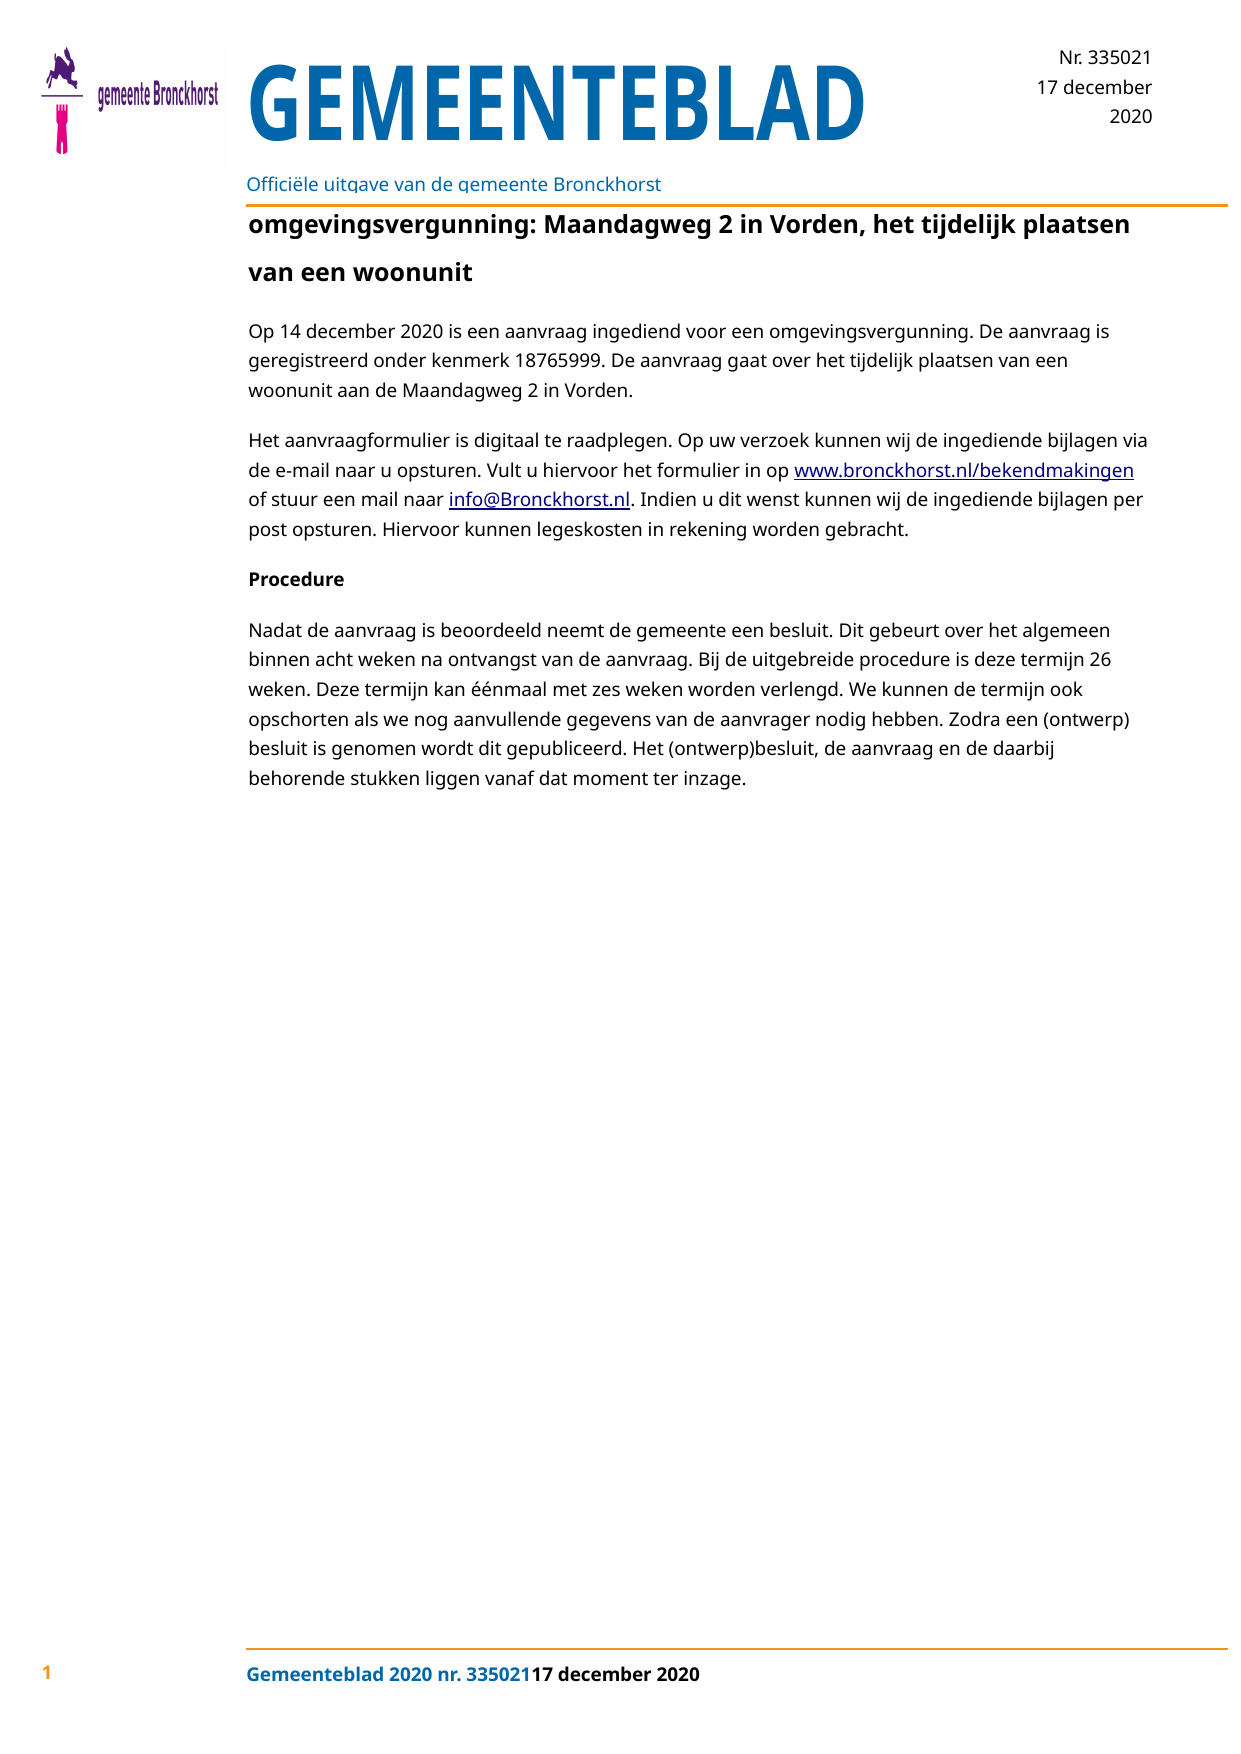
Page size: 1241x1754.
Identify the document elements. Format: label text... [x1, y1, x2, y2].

text Op 14 december 2020 is een aanvraag ingediend voor een omgevingsvergunning. De aanvraag is geregistreerd onder kenmerk 18765999. De aanvraag gaat over het tijdelijk plaatsen van een woonunit aan de Maandagweg 2 in Vorden. [248, 318, 1152, 403]
text Nadat de aanvraag is beoordeeld neemt de gemeente een besluit. Dit gebeurt over het algemeen binnen acht weken na ontvangst van de aanvraag. Bij de uitgebreide procedure is deze termijn 26 weken. Deze termijn kan éénmaal met zes weken worden verlengd. We kunnen de termijn ook opschorten als we nog aanvullende gegevens van de aanvrager nodig hebben. Zodra een (ontwerp) besluit is genomen wordt dit gepubliceerd. Het (ontwerp)besluit, de aanvraag en de daarbij behorende stukken liggen vanaf dat moment ter inzage. [248, 617, 1152, 791]
picture [41, 47, 231, 172]
text Het aanvraagformulier is digitaal te raadplegen. Op uw verzoek kunnen wij de ingediende bijlagen via de e-mail naar u opsturen. Vult u hiervoor het formulier in op www.bronckhorst.nl/bekendmakingen of stuur een mail naar info@Bronckhorst.nl. Indien u dit wenst kunnen wij de ingediende bijlagen per post opsturen. Hiervoor kunnen legeskosten in rekening worden gebracht. [248, 427, 1152, 542]
text omgevingsvergunning: Maandagweg 2 in Vorden, het tijdelijk plaatsen van een woonunit [248, 207, 1152, 288]
text Procedure [248, 567, 1152, 592]
